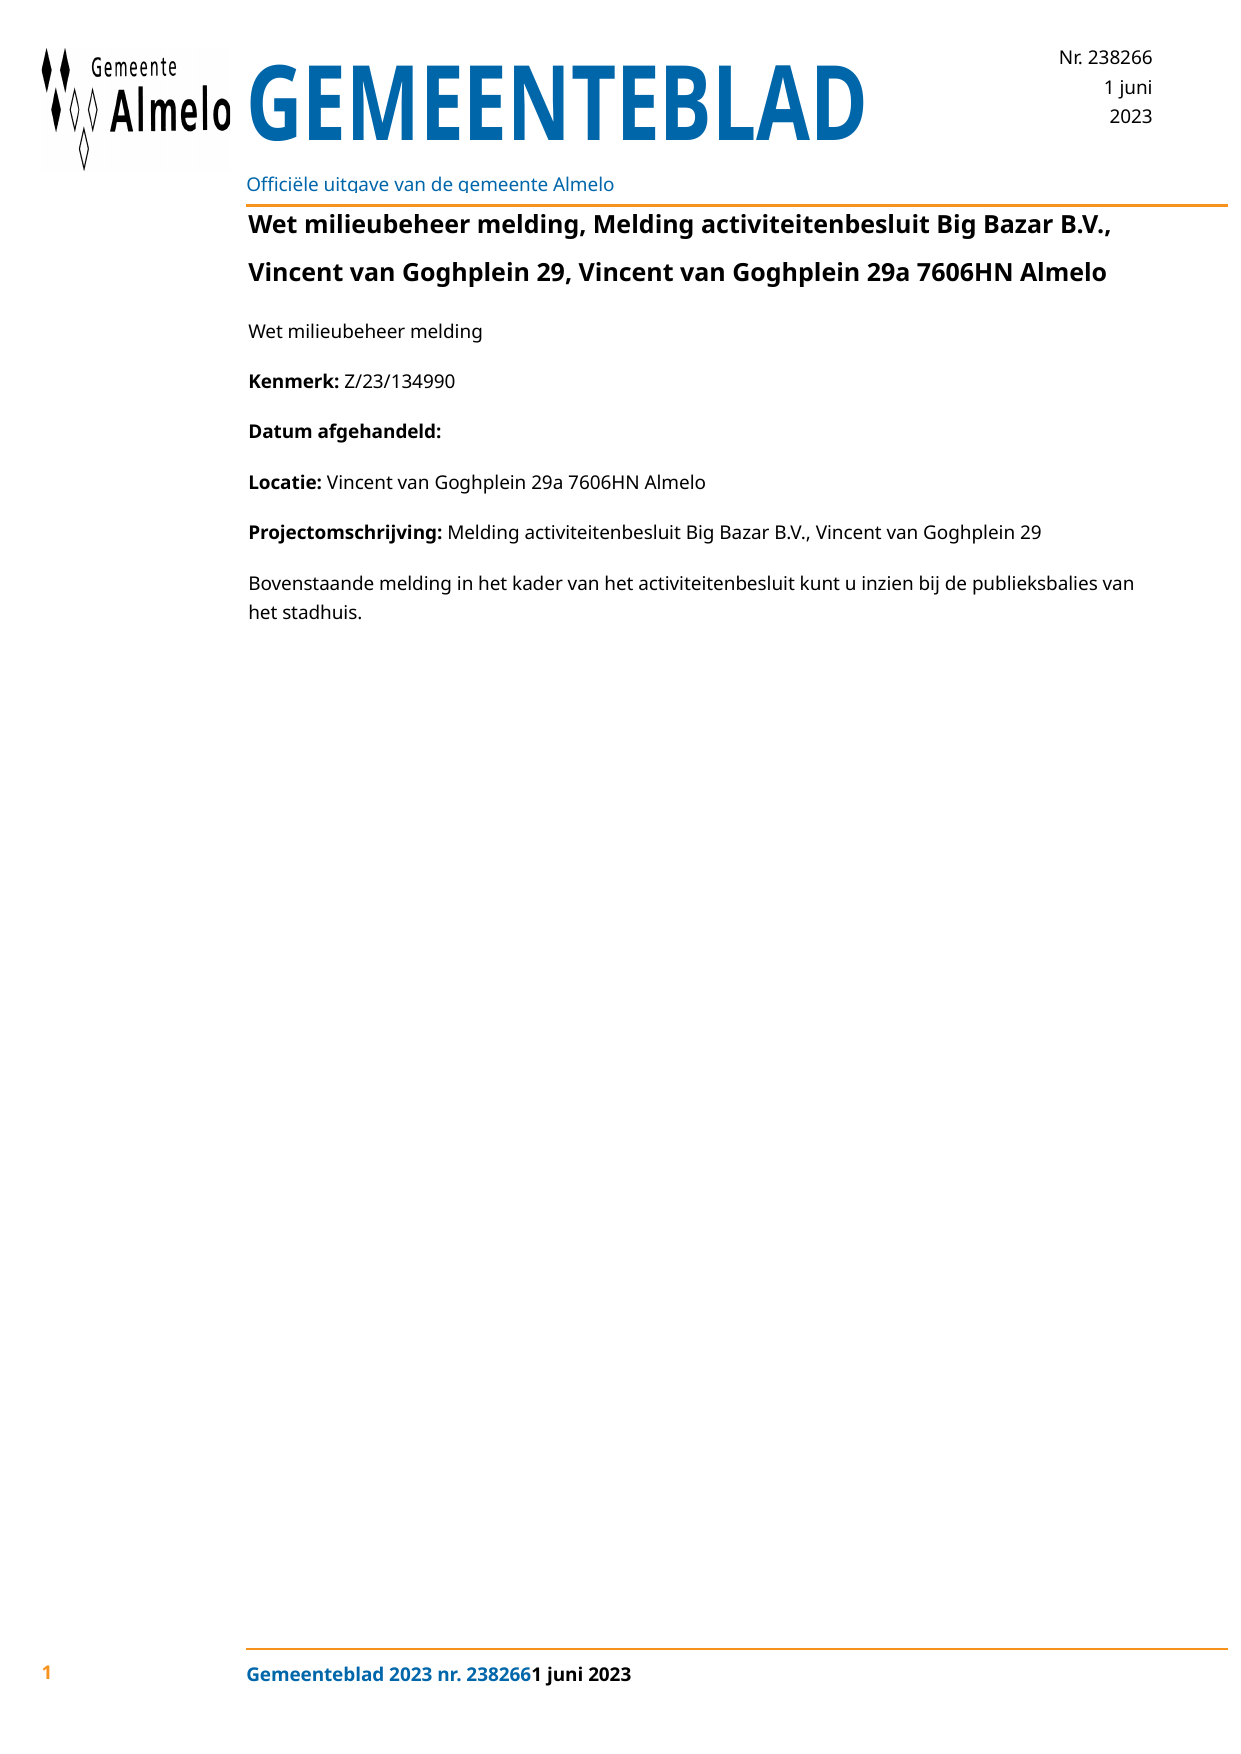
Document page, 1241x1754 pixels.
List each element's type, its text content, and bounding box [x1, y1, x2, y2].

picture [41, 47, 231, 172]
text Wet milieubeheer melding, Melding activiteitenbesluit Big Bazar B.V., Vincent van Goghplein 29, Vincent van Goghplein 29a 7606HN Almelo [248, 207, 1152, 288]
text Kenmerk: Z/23/134990 [248, 368, 1152, 394]
text Locatie: Vincent van Goghplein 29a 7606HN Almelo [248, 469, 1152, 495]
text Datum afgehandeld: [248, 419, 1152, 444]
text Projectomschrijving: Melding activiteitenbesluit Big Bazar B.V., Vincent van Goghplein 29 [248, 519, 1152, 545]
text Bovenstaande melding in het kader van het activiteitenbesluit kunt u inzien bij de publieksbalies van het stadhuis. [248, 570, 1152, 625]
text Wet milieubeheer melding [248, 318, 1152, 344]
